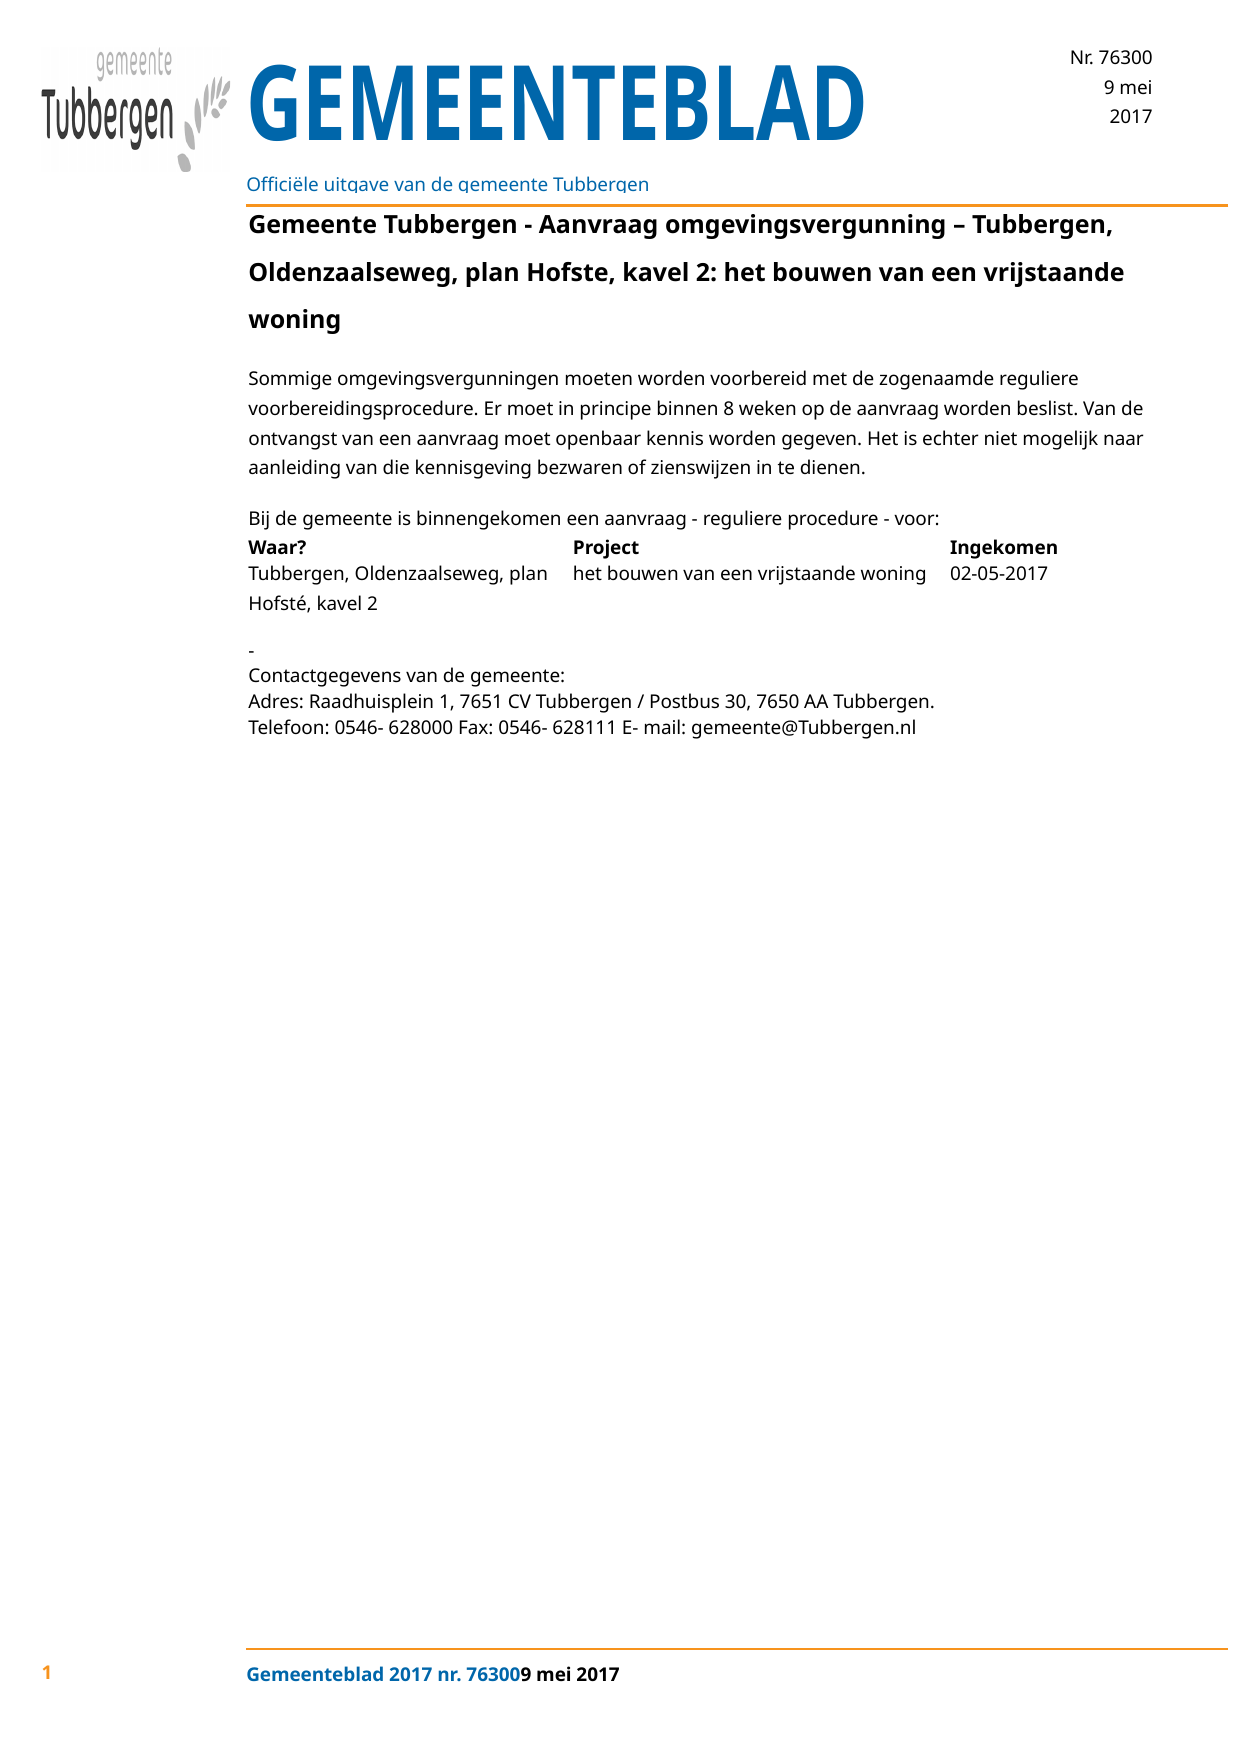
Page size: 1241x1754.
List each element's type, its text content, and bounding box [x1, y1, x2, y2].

text Contactgegevens van de gemeente: [248, 663, 1152, 688]
text - [248, 637, 1152, 663]
table_header Project [573, 534, 950, 560]
text Sommige omgevingsvergunningen moeten worden voorbereid met de zogenaamde reguliere voorbereidingsprocedure. Er moet in principe binnen 8 weken op de aanvraag worden beslist. Van de ontvangst van een aanvraag moet openbaar kennis worden gegeven. Het is echter niet mogelijk naar aanleiding van die kennisgeving bezwaren of zienswijzen in te dienen. [248, 366, 1152, 480]
table_header Waar? [248, 534, 573, 560]
table_cell 02-05-2017 [950, 560, 1152, 615]
table_cell Tubbergen, Oldenzaalseweg, plan Hofsté, kavel 2 [248, 560, 573, 615]
text Telefoon: 0546- 628000 Fax: 0546- 628111 E- mail: gemeente@Tubbergen.nl [248, 714, 1152, 740]
table_cell het bouwen van een vrijstaande woning [573, 560, 950, 615]
table_header Ingekomen [950, 534, 1152, 560]
text Adres: Raadhuisplein 1, 7651 CV Tubbergen / Postbus 30, 7650 AA Tubbergen. [248, 688, 1152, 714]
picture [41, 47, 231, 172]
text Gemeente Tubbergen - Aanvraag omgevingsvergunning – Tubbergen, Oldenzaalseweg, plan Hofste, kavel 2: het bouwen van een vrijstaande woning [248, 207, 1152, 336]
text Bij de gemeente is binnengekomen een aanvraag - reguliere procedure - voor: [248, 505, 1152, 530]
